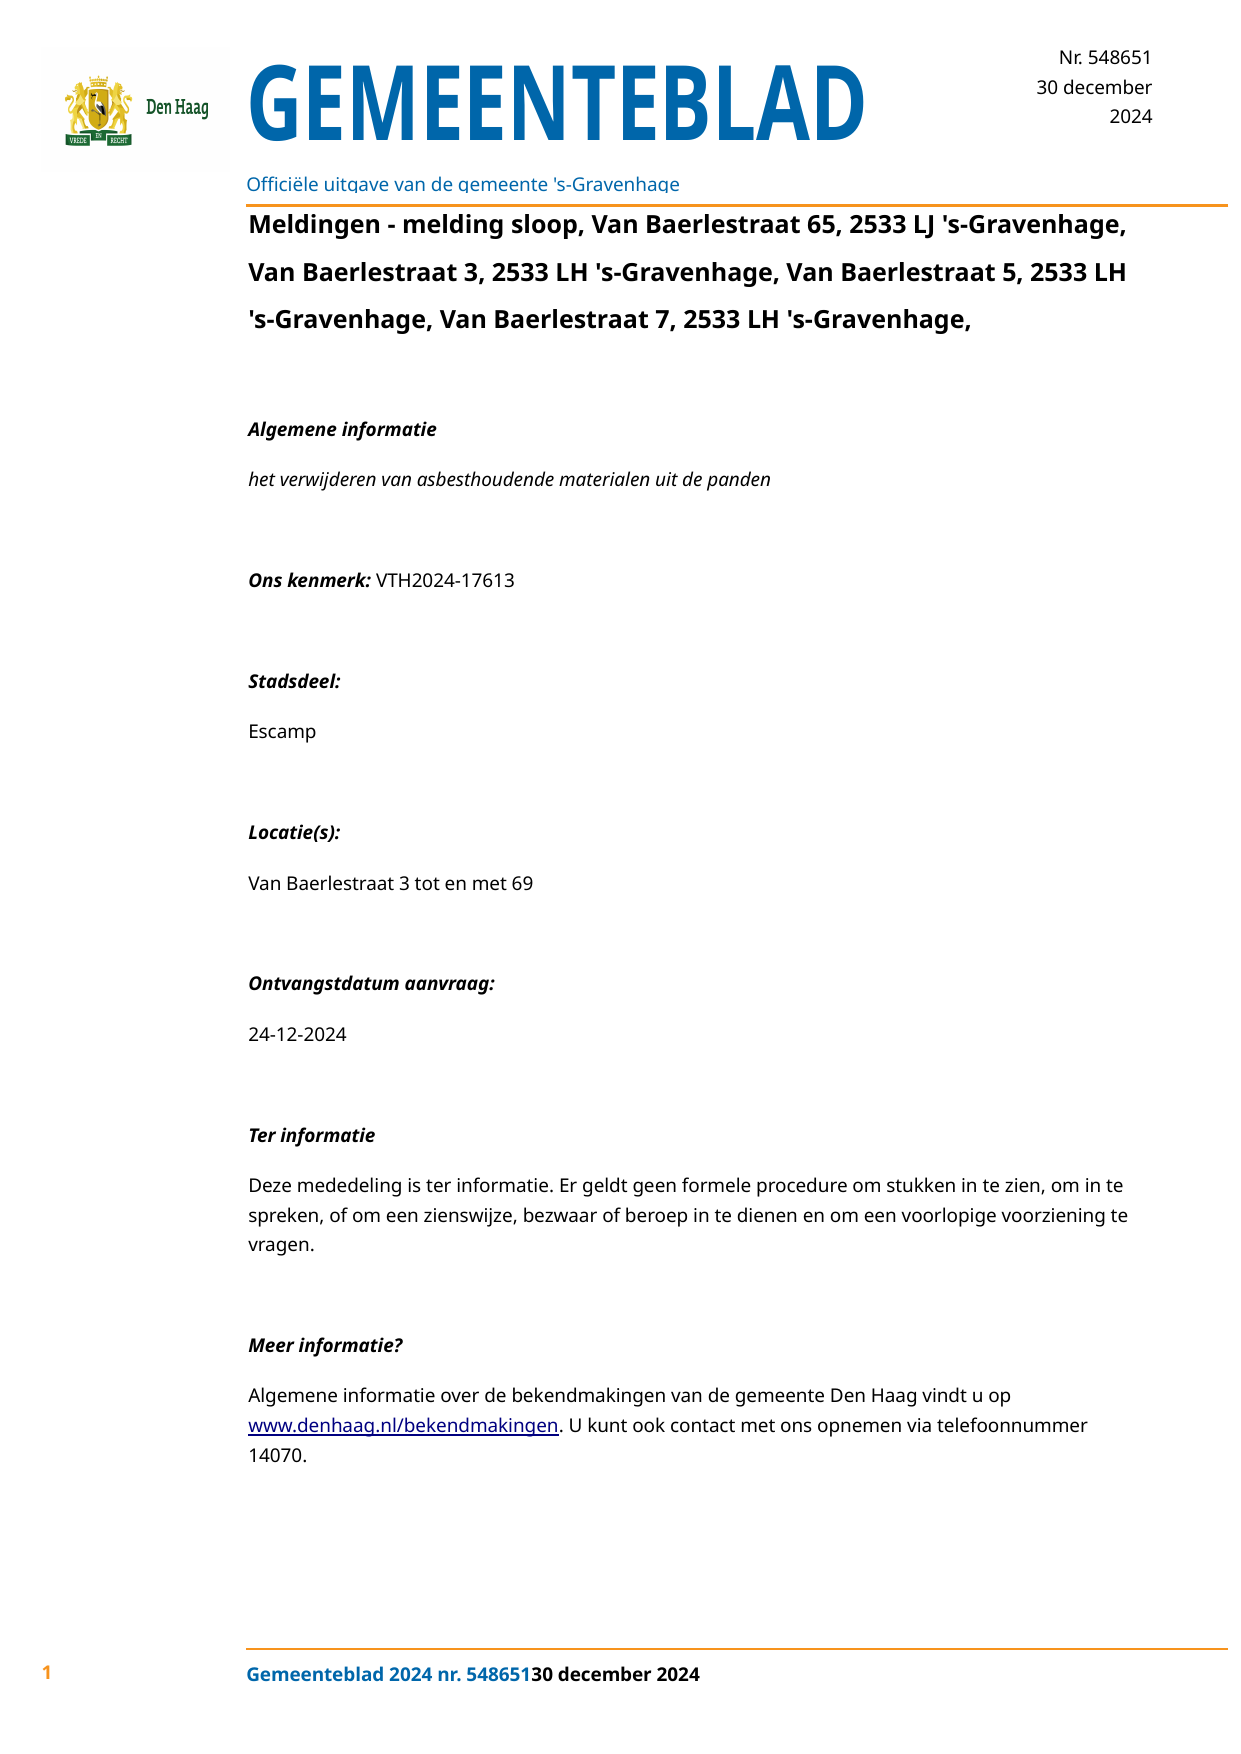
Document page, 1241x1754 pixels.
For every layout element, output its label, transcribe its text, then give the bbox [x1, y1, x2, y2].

text het verwijderen van asbesthoudende materialen uit de panden [248, 466, 1152, 492]
text 24-12-2024 [248, 1021, 1152, 1047]
text Algemene informatie over de bekendmakingen van de gemeente Den Haag vindt u op www.denhaag.nl/bekendmakingen. U kunt ook contact met ons opnemen via telefoonnummer 14070. [248, 1383, 1152, 1467]
text Algemene informatie [248, 416, 1152, 442]
text Ter informatie [248, 1122, 1152, 1147]
text Van Baerlestraat 3 tot en met 69 [248, 870, 1152, 895]
text Escamp [248, 718, 1152, 744]
text Ons kenmerk: VTH2024-17613 [248, 567, 1152, 593]
picture [41, 47, 231, 172]
text Deze mededeling is ter informatie. Er geldt geen formele procedure om stukken in te zien, om in te spreken, of om een zienswijze, bezwaar of beroep in te dienen en om een voorlopige voorziening te vragen. [248, 1172, 1152, 1257]
text Stadsdeel: [248, 668, 1152, 694]
text Meer informatie? [248, 1332, 1152, 1358]
text Locatie(s): [248, 819, 1152, 845]
text Meldingen - melding sloop, Van Baerlestraat 65, 2533 LJ 's-Gravenhage, Van Baerlestraat 3, 2533 LH 's-Gravenhage, Van Baerlestraat 5, 2533 LH 's-Gravenhage, Van Baerlestraat 7, 2533 LH 's-Gravenhage, [248, 207, 1152, 336]
text Ontvangstdatum aanvraag: [248, 971, 1152, 996]
